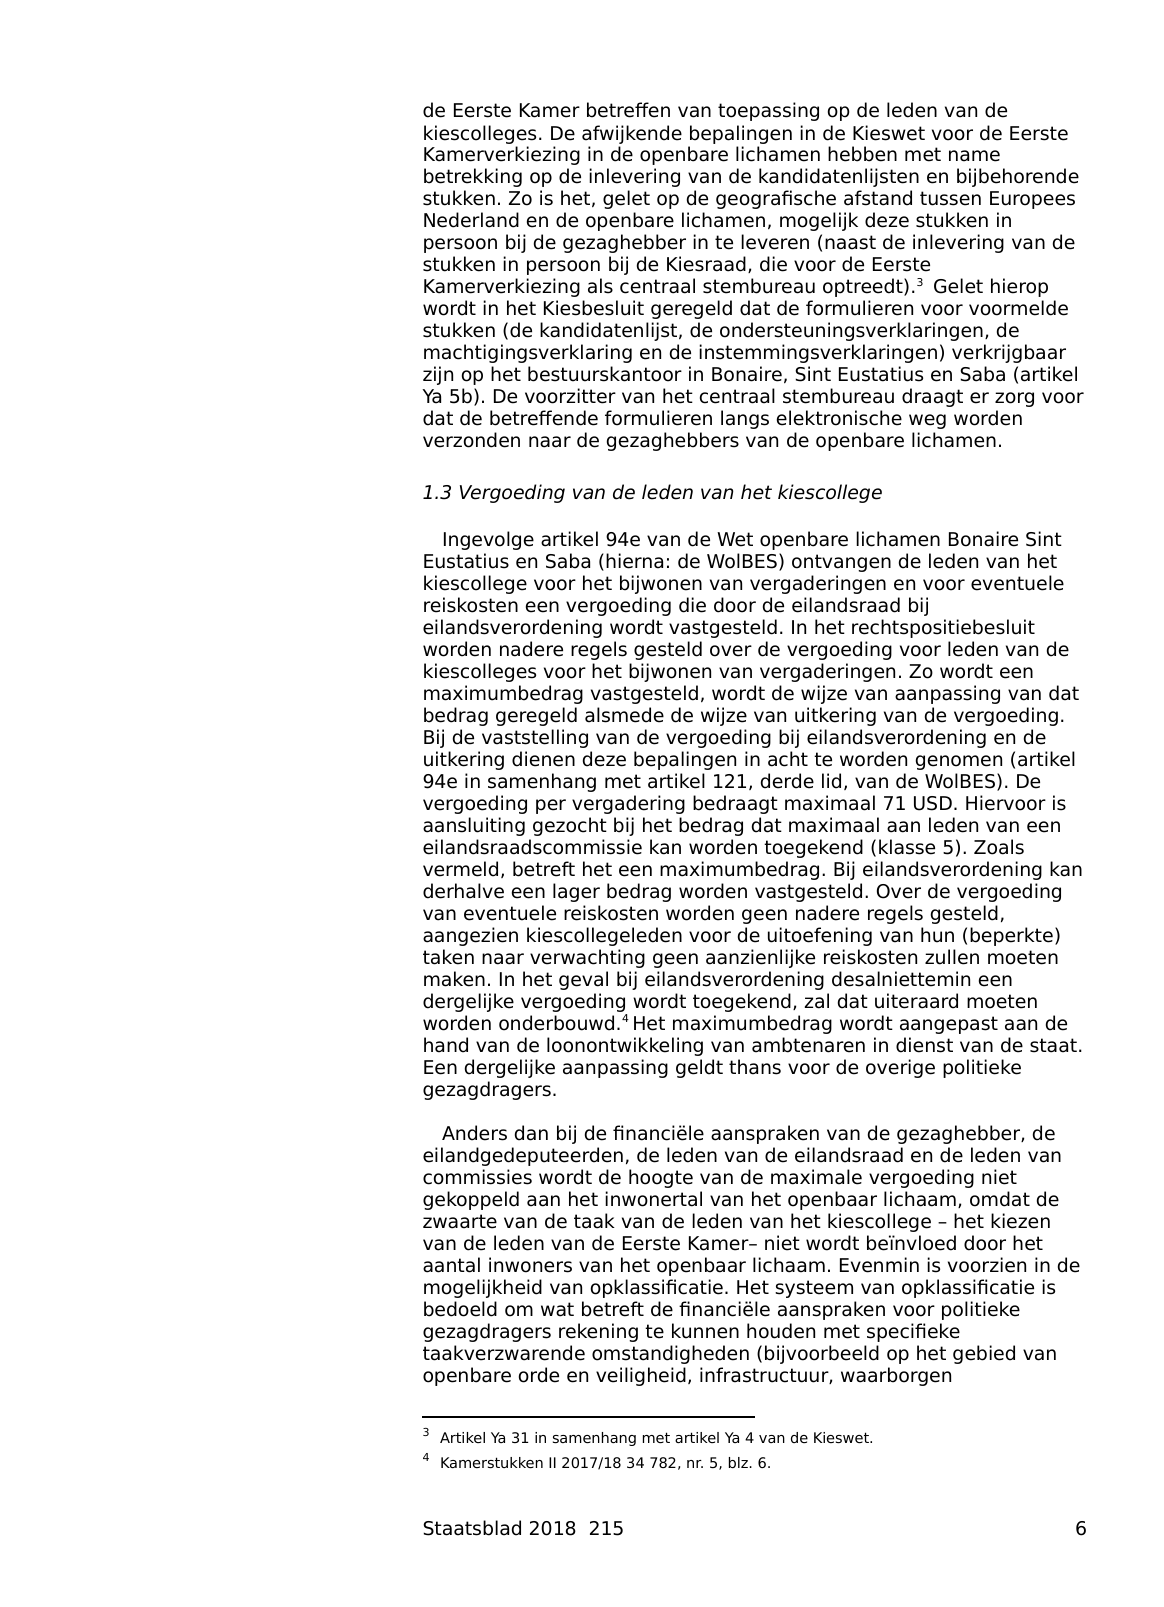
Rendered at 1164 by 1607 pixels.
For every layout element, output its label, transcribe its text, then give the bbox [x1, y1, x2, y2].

text Artikel Ya 31 in samenhang met artikel Ya 4 van de Kieswet. [422, 1426, 1087, 1448]
text de Eerste Kamer betreffen van toepassing op de leden van de kiescolleges. De afwijkende bepalingen in de Kieswet voor de Eerste Kamerverkiezing in de openbare lichamen hebben met name betrekking op de inlevering van de kandidatenlijsten en bijbehorende stukken. Zo is het, gelet op de geografische afstand tussen Europees Nederland en de openbare lichamen, mogelijk deze stukken in persoon bij de gezaghebber in te leveren (naast de inlevering van de stukken in persoon bij de Kiesraad, die voor de Eerste Kamerverkiezing als centraal stembureau optreedt). Gelet hierop wordt in het Kiesbesluit geregeld dat de formulieren voor voormelde stukken (de kandidatenlijst, de ondersteuningsverklaringen, de machtigingsverklaring en de instemmingsverklaringen) verkrijgbaar zijn op het bestuurskantoor in Bonaire, Sint Eustatius en Saba (artikel Ya 5b). De voorzitter van het centraal stembureau draagt er zorg voor dat de betreffende formulieren langs elektronische weg worden verzonden naar de gezaghebbers van de openbare lichamen. [422, 100, 1087, 452]
text Ingevolge artikel 94e van de Wet openbare lichamen Bonaire Sint Eustatius en Saba (hierna: de WolBES) ontvangen de leden van het kiescollege voor het bijwonen van vergaderingen en voor eventuele reiskosten een vergoeding die door de eilandsraad bij eilandsverordening wordt vastgesteld. In het rechtspositiebesluit worden nadere regels gesteld over de vergoeding voor leden van de kiescolleges voor het bijwonen van vergaderingen. Zo wordt een maximumbedrag vastgesteld, wordt de wijze van aanpassing van dat bedrag geregeld alsmede de wijze van uitkering van de vergoeding. Bij de vaststelling van de vergoeding bij eilandsverordening en de uitkering dienen deze bepalingen in acht te worden genomen (artikel 94e in samenhang met artikel 121, derde lid, van de WolBES). De vergoeding per vergadering bedraagt maximaal 71 USD. Hiervoor is aansluiting gezocht bij het bedrag dat maximaal aan leden van een eilandsraadscommissie kan worden toegekend (klasse 5). Zoals vermeld, betreft het een maximumbedrag. Bij eilandsverordening kan derhalve een lager bedrag worden vastgesteld. Over de vergoeding van eventuele reiskosten worden geen nadere regels gesteld, aangezien kiescollegeleden voor de uitoefening van hun (beperkte) taken naar verwachting geen aanzienlijke reiskosten zullen moeten maken. In het geval bij eilandsverordening desalniettemin een dergelijke vergoeding wordt toegekend, zal dat uiteraard moeten worden onderbouwd.Het maximumbedrag wordt aangepast aan de hand van de loonontwikkeling van ambtenaren in dienst van de staat. Een dergelijke aanpassing geldt thans voor de overige politieke gezagdragers. [422, 529, 1087, 1101]
text Kamerstukken II 2017/18 34 782, nr. 5, blz. 6. [422, 1451, 1087, 1473]
subtitle 1.3 Vergoeding van de leden van het kiescollege [422, 482, 1087, 504]
text Anders dan bij de financiële aanspraken van de gezaghebber, de eilandgedeputeerden, de leden van de eilandsraad en de leden van commissies wordt de hoogte van de maximale vergoeding niet gekoppeld aan het inwonertal van het openbaar lichaam, omdat de zwaarte van de taak van de leden van het kiescollege – het kiezen van de leden van de Eerste Kamer– niet wordt beïnvloed door het aantal inwoners van het openbaar lichaam. Evenmin is voorzien in de mogelijkheid van opklassificatie. Het systeem van opklassificatie is bedoeld om wat betreft de financiële aanspraken voor politieke gezagdragers rekening te kunnen houden met specifieke taakverzwarende omstandigheden (bijvoorbeeld op het gebied van openbare orde en veiligheid, infrastructuur, waarborgen [422, 1123, 1087, 1386]
